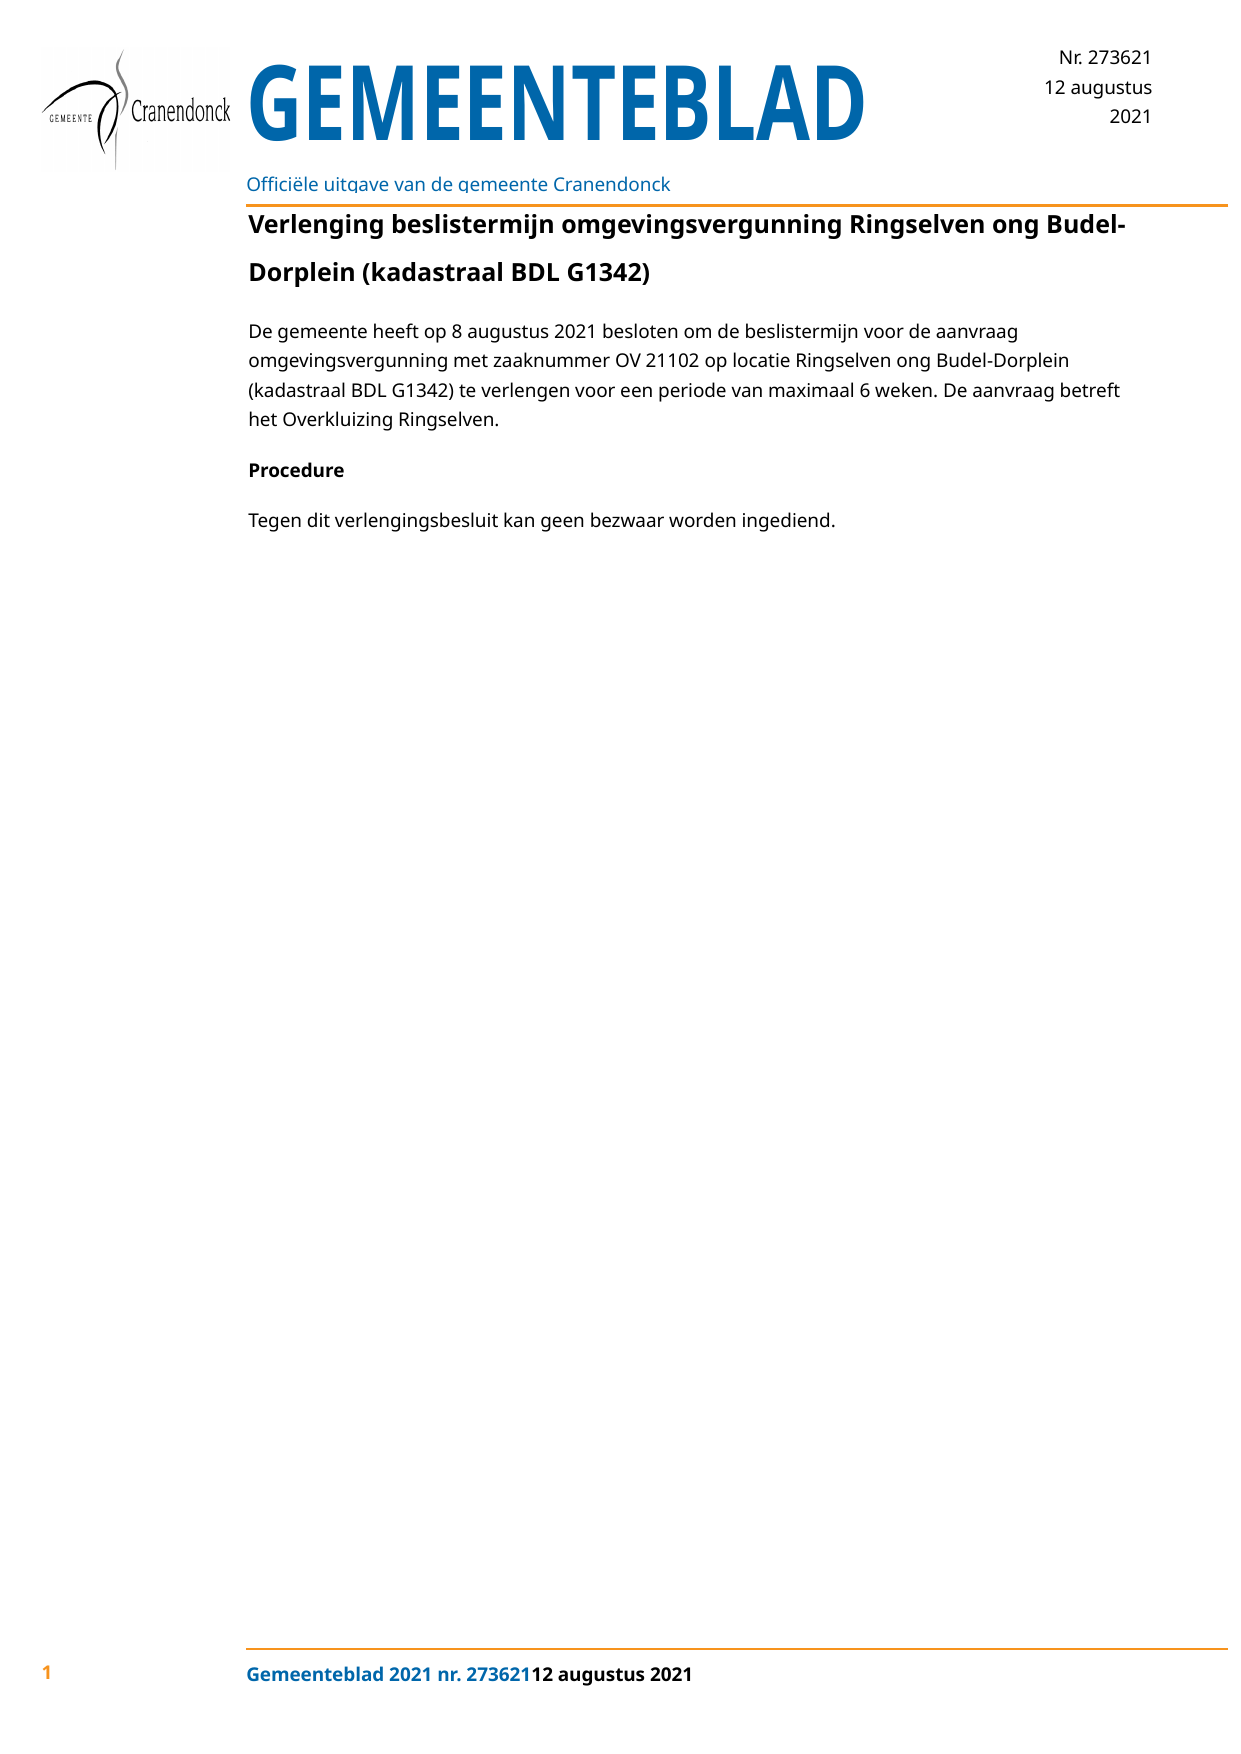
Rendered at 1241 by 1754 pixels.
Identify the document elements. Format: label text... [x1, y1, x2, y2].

text Procedure [248, 457, 1152, 483]
text Tegen dit verlengingsbesluit kan geen bezwaar worden ingediend. [248, 507, 1152, 533]
text De gemeente heeft op 8 augustus 2021 besloten om de beslistermijn voor de aanvraag omgevingsvergunning met zaaknummer OV 21102 op locatie Ringselven ong Budel-Dorplein (kadastraal BDL G1342) te verlengen voor een periode van maximaal 6 weken. De aanvraag betreft het Overkluizing Ringselven. [248, 318, 1152, 432]
picture [41, 47, 231, 172]
text Verlenging beslistermijn omgevingsvergunning Ringselven ong Budel-Dorplein (kadastraal BDL G1342) [248, 207, 1152, 288]
